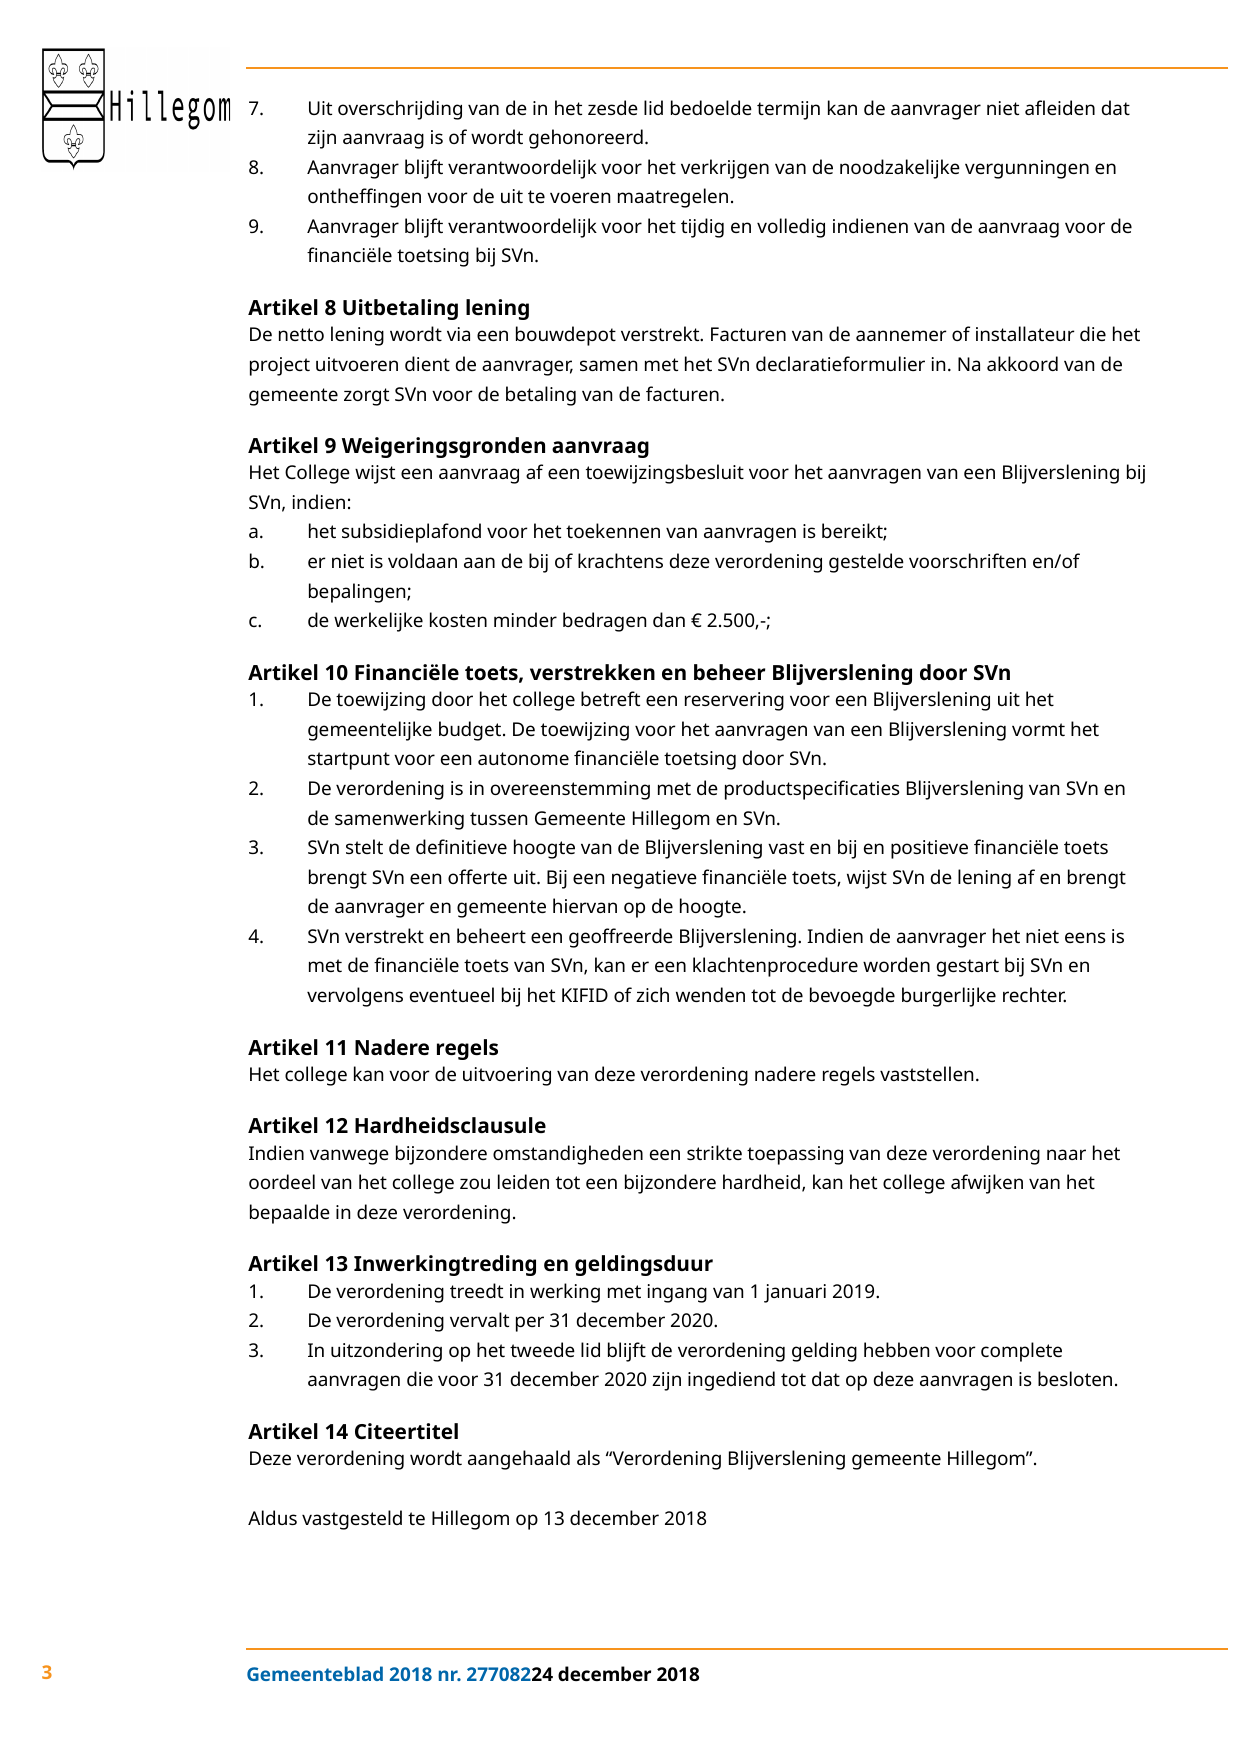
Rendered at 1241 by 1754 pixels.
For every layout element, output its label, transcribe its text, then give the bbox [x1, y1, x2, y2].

text Het college kan voor de uitvoering van deze verordening nadere regels vaststellen. [248, 1061, 1152, 1087]
text Artikel 13 Inwerkingtreding en geldingsduur [248, 1249, 1152, 1278]
list Aanvrager blijft verantwoordelijk voor het verkrijgen van de noodzakelijke vergunningen en ontheffingen voor de uit te voeren maatregelen. [248, 154, 1152, 209]
text Artikel 8 Uitbetaling lening [248, 293, 1152, 322]
list De verordening treedt in werking met ingang van 1 januari 2019. [248, 1278, 1152, 1304]
list de werkelijke kosten minder bedragen dan € 2.500,-; [248, 607, 1152, 633]
list Aanvrager blijft verantwoordelijk voor het tijdig en volledig indienen van de aanvraag voor de financiële toetsing bij SVn. [248, 213, 1152, 268]
text Het College wijst een aanvraag af een toewijzingsbesluit voor het aanvragen van een Blijverslening bij SVn, indien: [248, 459, 1152, 515]
list SVn verstrekt en beheert een geoffreerde Blijverslening. Indien de aanvrager het niet eens is met de financiële toets van SVn, kan er een klachtenprocedure worden gestart bij SVn en vervolgens eventueel bij het KIFID of zich wenden tot de bevoegde burgerlijke rechter. [248, 923, 1152, 1008]
text De netto lening wordt via een bouwdepot verstrekt. Facturen van de aannemer of installateur die het project uitvoeren dient de aanvrager, samen met het SVn declaratieformulier in. Na akkoord van de gemeente zorgt SVn voor de betaling van de facturen. [248, 322, 1152, 406]
list er niet is voldaan aan de bij of krachtens deze verordening gestelde voorschriften en/of bepalingen; [248, 548, 1152, 604]
text Aldus vastgesteld te Hillegom op 13 december 2018 [248, 1505, 1152, 1530]
text Indien vanwege bijzondere omstandigheden een strikte toepassing van deze verordening naar het oordeel van het college zou leiden tot een bijzondere hardheid, kan het college afwijken van het bepaalde in deze verordening. [248, 1140, 1152, 1225]
text Artikel 14 Citeertitel [248, 1417, 1152, 1446]
list Uit overschrijding van de in het zesde lid bedoelde termijn kan de aanvrager niet afleiden dat zijn aanvraag is of wordt gehonoreerd. [248, 95, 1152, 150]
text Artikel 10 Financiële toets, verstrekken en beheer Blijverslening door SVn [248, 658, 1152, 686]
picture [41, 47, 231, 172]
list In uitzondering op het tweede lid blijft de verordening gelding hebben voor complete aanvragen die voor 31 december 2020 zijn ingediend tot dat op deze aanvragen is besloten. [248, 1337, 1152, 1392]
list De verordening vervalt per 31 december 2020. [248, 1307, 1152, 1333]
text Artikel 9 Weigeringsgronden aanvraag [248, 431, 1152, 459]
text Deze verordening wordt aangehaald als “Verordening Blijverslening gemeente Hillegom”. [248, 1446, 1152, 1471]
list De toewijzing door het college betreft een reservering voor een Blijverslening uit het gemeentelijke budget. De toewijzing voor het aanvragen van een Blijverslening vormt het startpunt voor een autonome financiële toetsing door SVn. [248, 686, 1152, 771]
list De verordening is in overeenstemming met de productspecificaties Blijverslening van SVn en de samenwerking tussen Gemeente Hillegom en SVn. [248, 775, 1152, 830]
text Artikel 12 Hardheidsclausule [248, 1111, 1152, 1140]
list SVn stelt de definitieve hoogte van de Blijverslening vast en bij en positieve financiële toets brengt SVn een offerte uit. Bij een negatieve financiële toets, wijst SVn de lening af en brengt de aanvrager en gemeente hiervan op de hoogte. [248, 834, 1152, 919]
list het subsidieplafond voor het toekennen van aanvragen is bereikt; [248, 519, 1152, 544]
text Artikel 11 Nadere regels [248, 1033, 1152, 1061]
